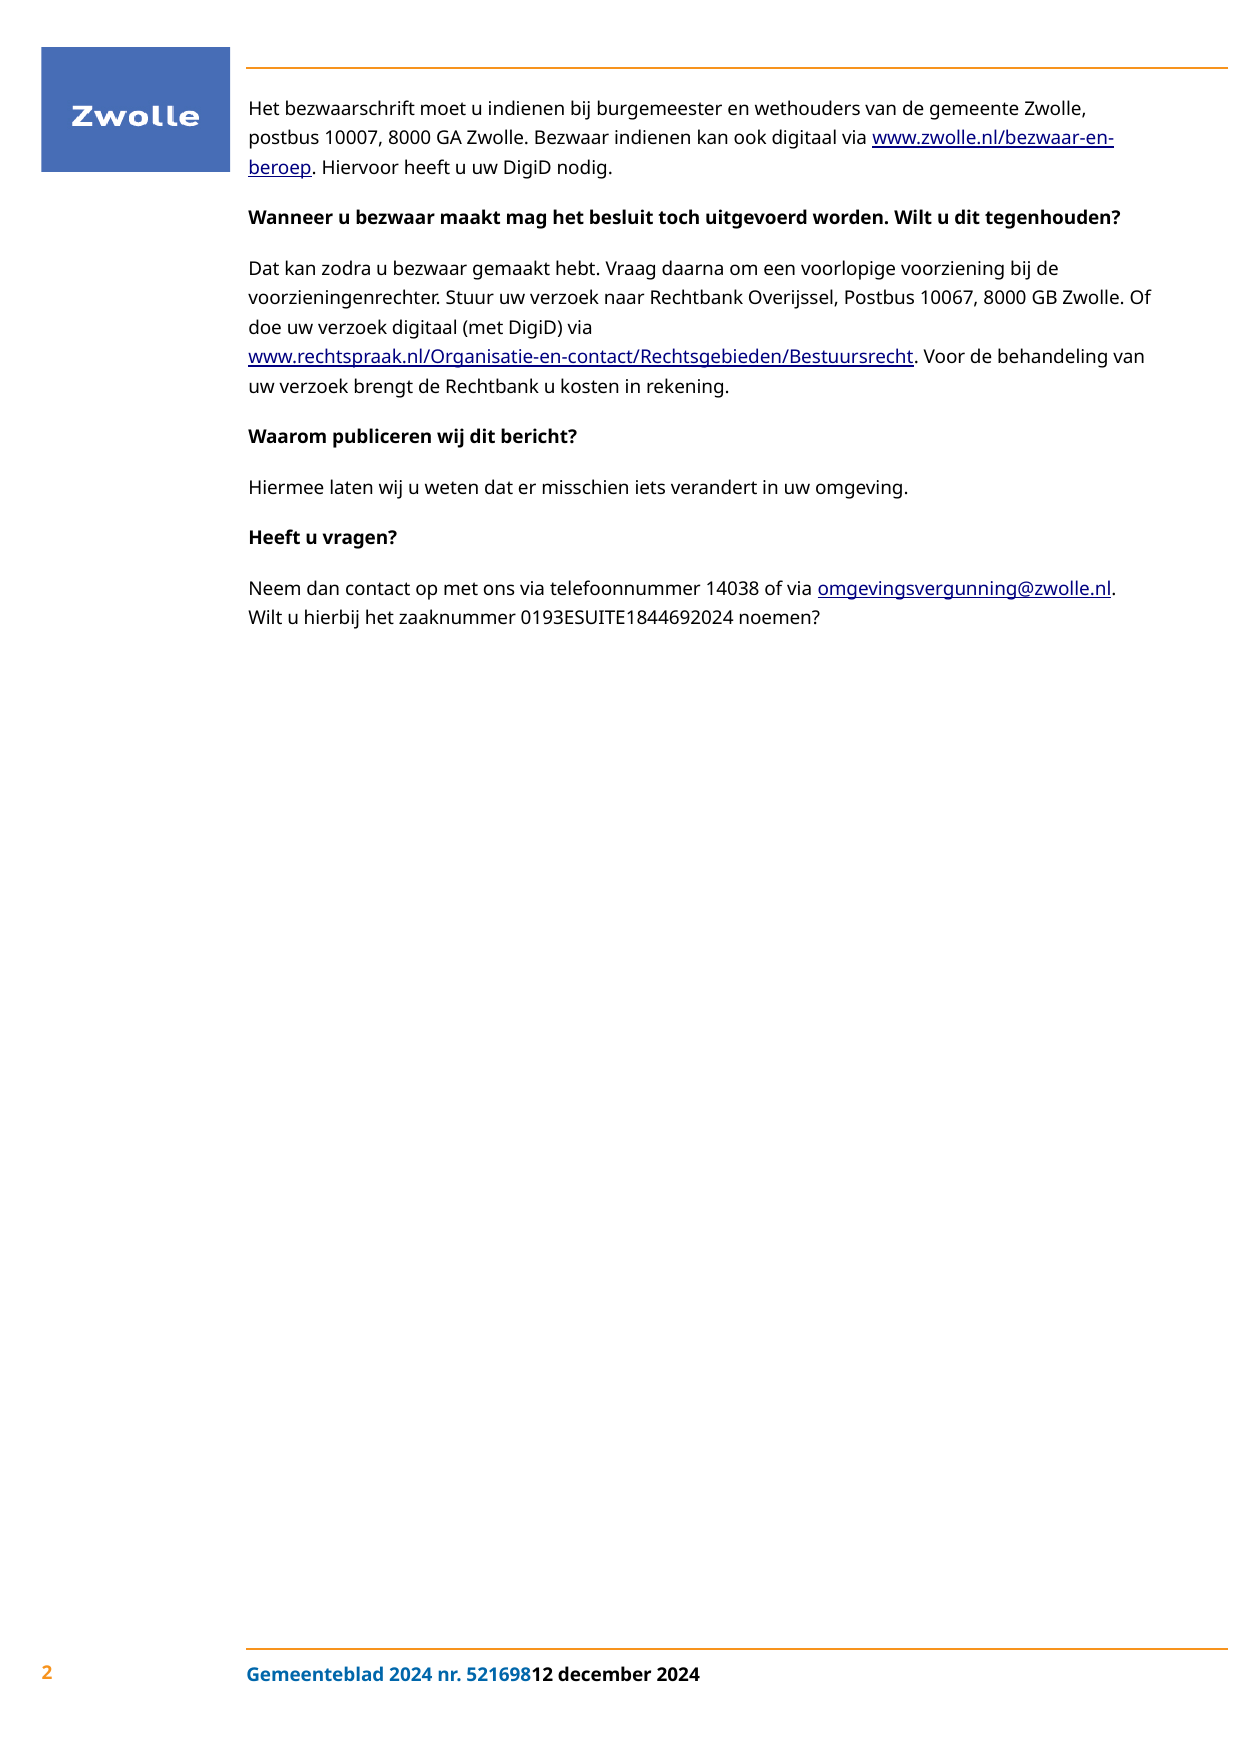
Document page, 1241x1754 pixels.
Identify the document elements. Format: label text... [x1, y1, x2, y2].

text Waarom publiceren wij dit bericht? [248, 423, 1152, 449]
text Heeft u vragen? [248, 524, 1152, 550]
text Hiermee laten wij u weten dat er misschien iets verandert in uw omgeving. [248, 474, 1152, 500]
picture [41, 47, 231, 172]
text Dat kan zodra u bezwaar gemaakt hebt. Vraag daarna om een voorlopige voorziening bij de voorzieningenrechter. Stuur uw verzoek naar Rechtbank Overijssel, Postbus 10067, 8000 GB Zwolle. Of doe uw verzoek digitaal (met DigiD) via www.rechtspraak.nl/Organisatie-en-contact/Rechtsgebieden/Bestuursrecht. Voor de behandeling van uw verzoek brengt de Rechtbank u kosten in rekening. [248, 255, 1152, 399]
text Het bezwaarschrift moet u indienen bij burgemeester en wethouders van de gemeente Zwolle, postbus 10007, 8000 GA Zwolle. Bezwaar indienen kan ook digitaal via www.zwolle.nl/bezwaar-en-beroep. Hiervoor heeft u uw DigiD nodig. [248, 95, 1152, 180]
text Neem dan contact op met ons via telefoonnummer 14038 of via omgevingsvergunning@zwolle.nl. Wilt u hierbij het zaaknummer 0193ESUITE1844692024 noemen? [248, 575, 1152, 630]
text Wanneer u bezwaar maakt mag het besluit toch uitgevoerd worden. Wilt u dit tegenhouden? [248, 204, 1152, 230]
